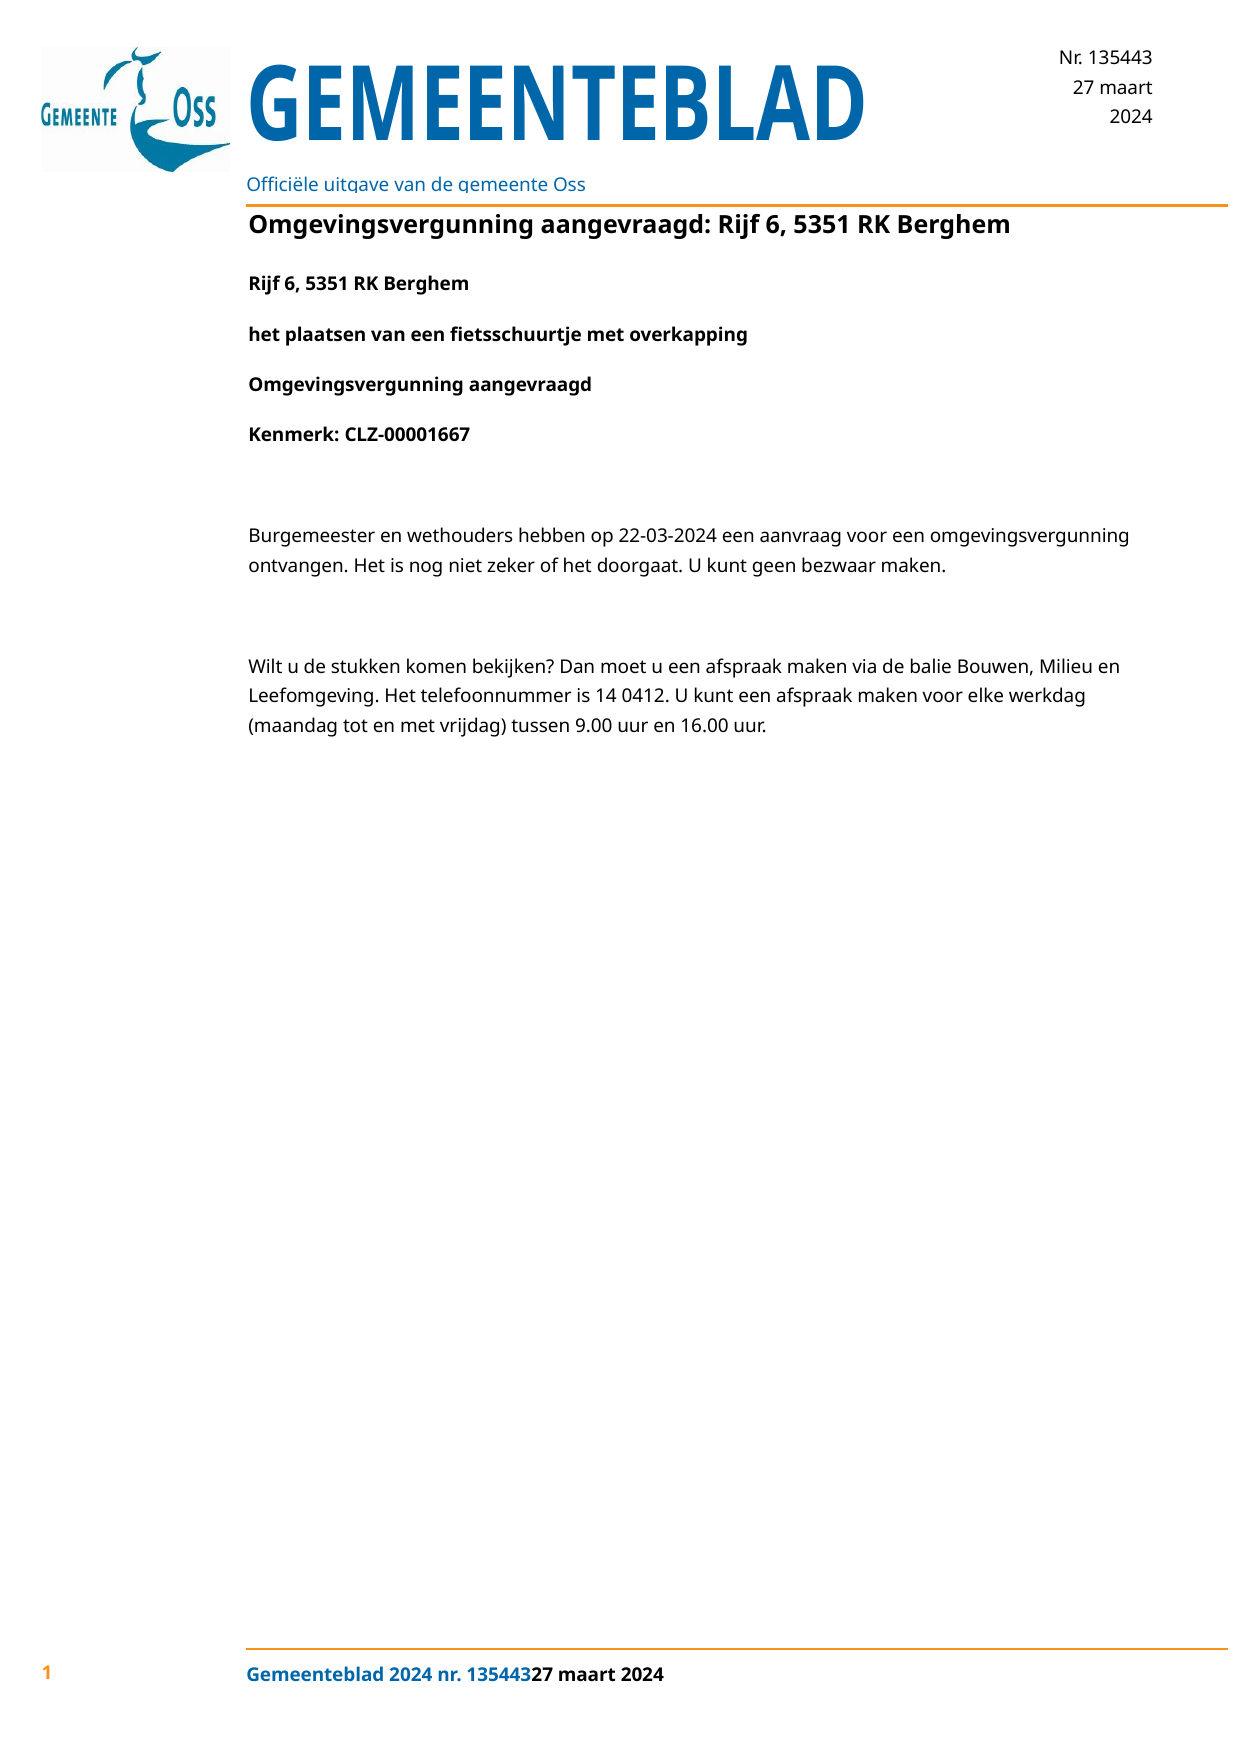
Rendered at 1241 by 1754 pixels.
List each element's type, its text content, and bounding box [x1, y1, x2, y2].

text Burgemeester en wethouders hebben op 22-03-2024 een aanvraag voor een omgevingsvergunning ontvangen. Het is nog niet zeker of het doorgaat. U kunt geen bezwaar maken. [248, 522, 1152, 578]
text het plaatsen van een fietsschuurtje met overkapping [248, 321, 1152, 346]
picture [41, 47, 231, 172]
text Omgevingsvergunning aangevraagd: Rijf 6, 5351 RK Berghem [248, 207, 1152, 241]
text Omgevingsvergunning aangevraagd [248, 371, 1152, 397]
text Wilt u de stukken komen bekijken? Dan moet u een afspraak maken via de balie Bouwen, Milieu en Leefomgeving. Het telefoonnummer is 14 0412. U kunt een afspraak maken voor elke werkdag (maandag tot en met vrijdag) tussen 9.00 uur en 16.00 uur. [248, 653, 1152, 738]
text Rijf 6, 5351 RK Berghem [248, 270, 1152, 296]
text Kenmerk: CLZ-00001667 [248, 422, 1152, 447]
